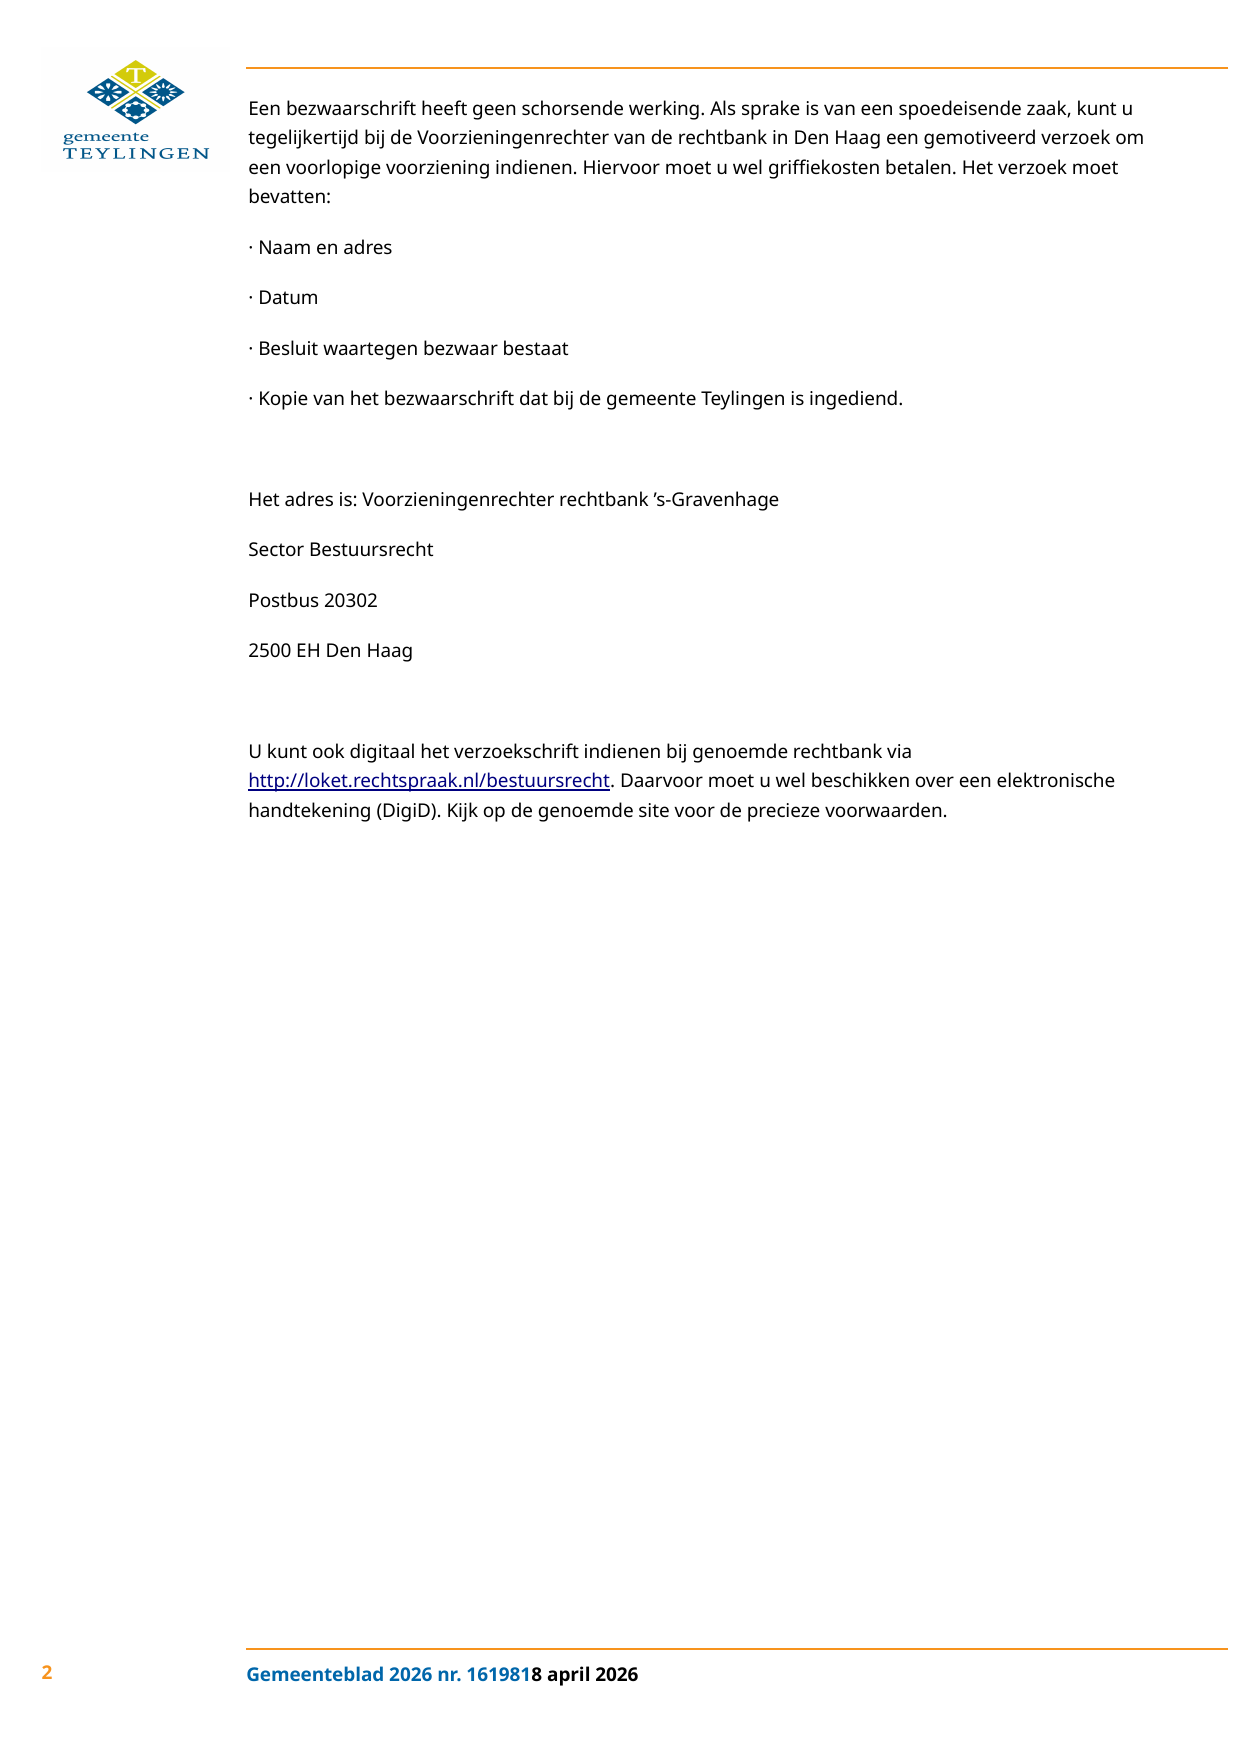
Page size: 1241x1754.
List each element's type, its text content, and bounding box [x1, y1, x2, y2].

text · Kopie van het bezwaarschrift dat bij de gemeente Teylingen is ingediend. [248, 385, 1152, 411]
text Sector Bestuursrecht [248, 536, 1152, 562]
text 2500 EH Den Haag [248, 637, 1152, 663]
picture [41, 47, 231, 172]
text · Besluit waartegen bezwaar bestaat [248, 335, 1152, 361]
text · Naam en adres [248, 234, 1152, 260]
text U kunt ook digitaal het verzoekschrift indienen bij genoemde rechtbank via http://loket.rechtspraak.nl/bestuursrecht. Daarvoor moet u wel beschikken over een elektronische handtekening (DigiD). Kijk op de genoemde site voor de precieze voorwaarden. [248, 738, 1152, 823]
text Het adres is: Voorzieningenrechter rechtbank ’s-Gravenhage [248, 486, 1152, 512]
text Een bezwaarschrift heeft geen schorsende werking. Als sprake is van een spoedeisende zaak, kunt u tegelijkertijd bij de Voorzieningenrechter van de rechtbank in Den Haag een gemotiveerd verzoek om een voorlopige voorziening indienen. Hiervoor moet u wel griffiekosten betalen. Het verzoek moet bevatten: [248, 95, 1152, 209]
text Postbus 20302 [248, 587, 1152, 613]
text · Datum [248, 284, 1152, 310]
